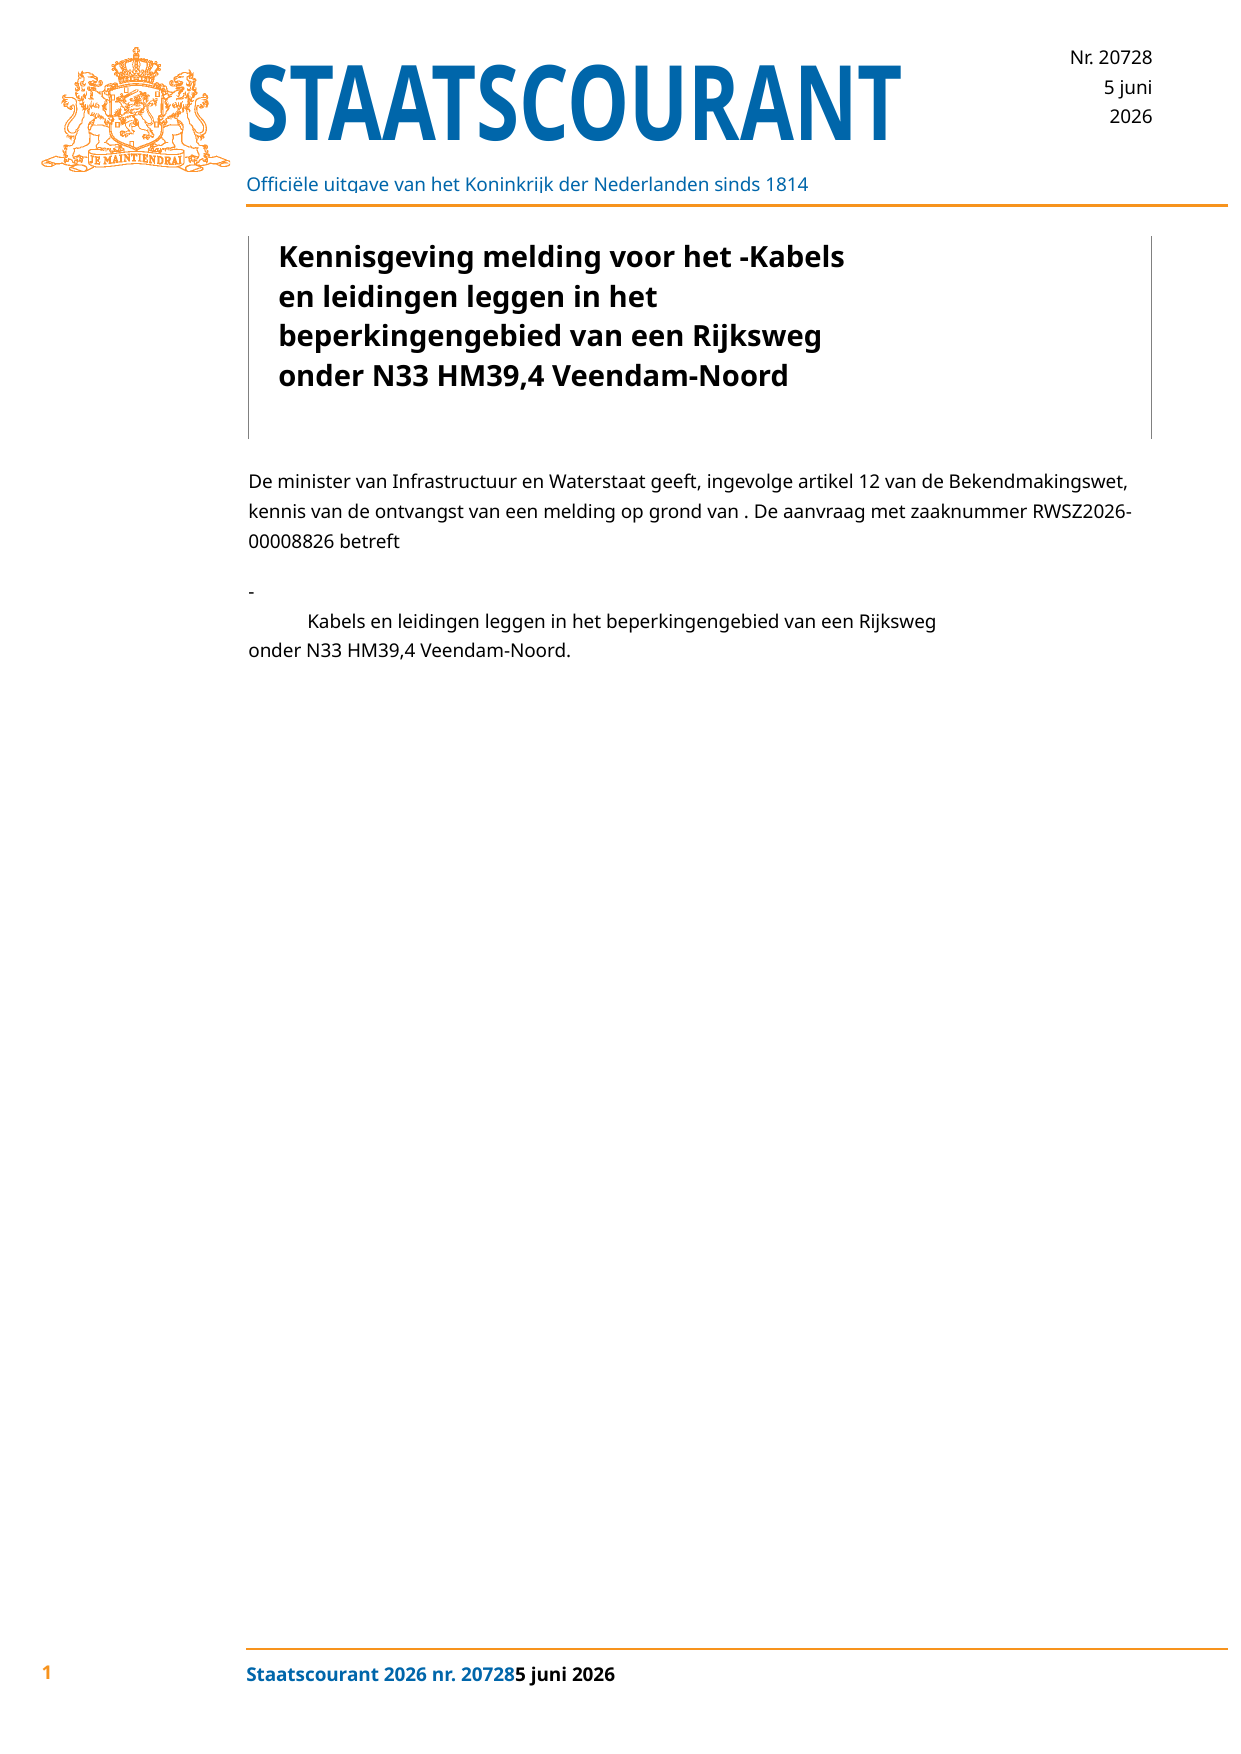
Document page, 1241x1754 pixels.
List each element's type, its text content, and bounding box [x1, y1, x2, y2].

table_header [850, 236, 912, 413]
picture [912, 236, 1090, 414]
table_header [1090, 236, 1151, 413]
table_header [850, 414, 1151, 439]
list Kabels en leidingen leggen in het beperkingengebied van een Rijksweg [248, 608, 1152, 633]
text De minister van Infrastructuur en Waterstaat geeft, ingevolge artikel 12 van de Bekendmakingswet, kennis van de ontvangst van een melding op grond van . De aanvraag met zaaknummer RWSZ2026-00008826 betreft [248, 469, 1152, 553]
table_header Kennisgeving melding voor het -Kabels en leidingen leggen in het beperkingengebied van een Rijksweg onder N33 HM39,4 Veendam-Noord [249, 236, 850, 439]
picture [41, 47, 231, 172]
text onder N33 HM39,4 Veendam-Noord. [248, 637, 1152, 663]
